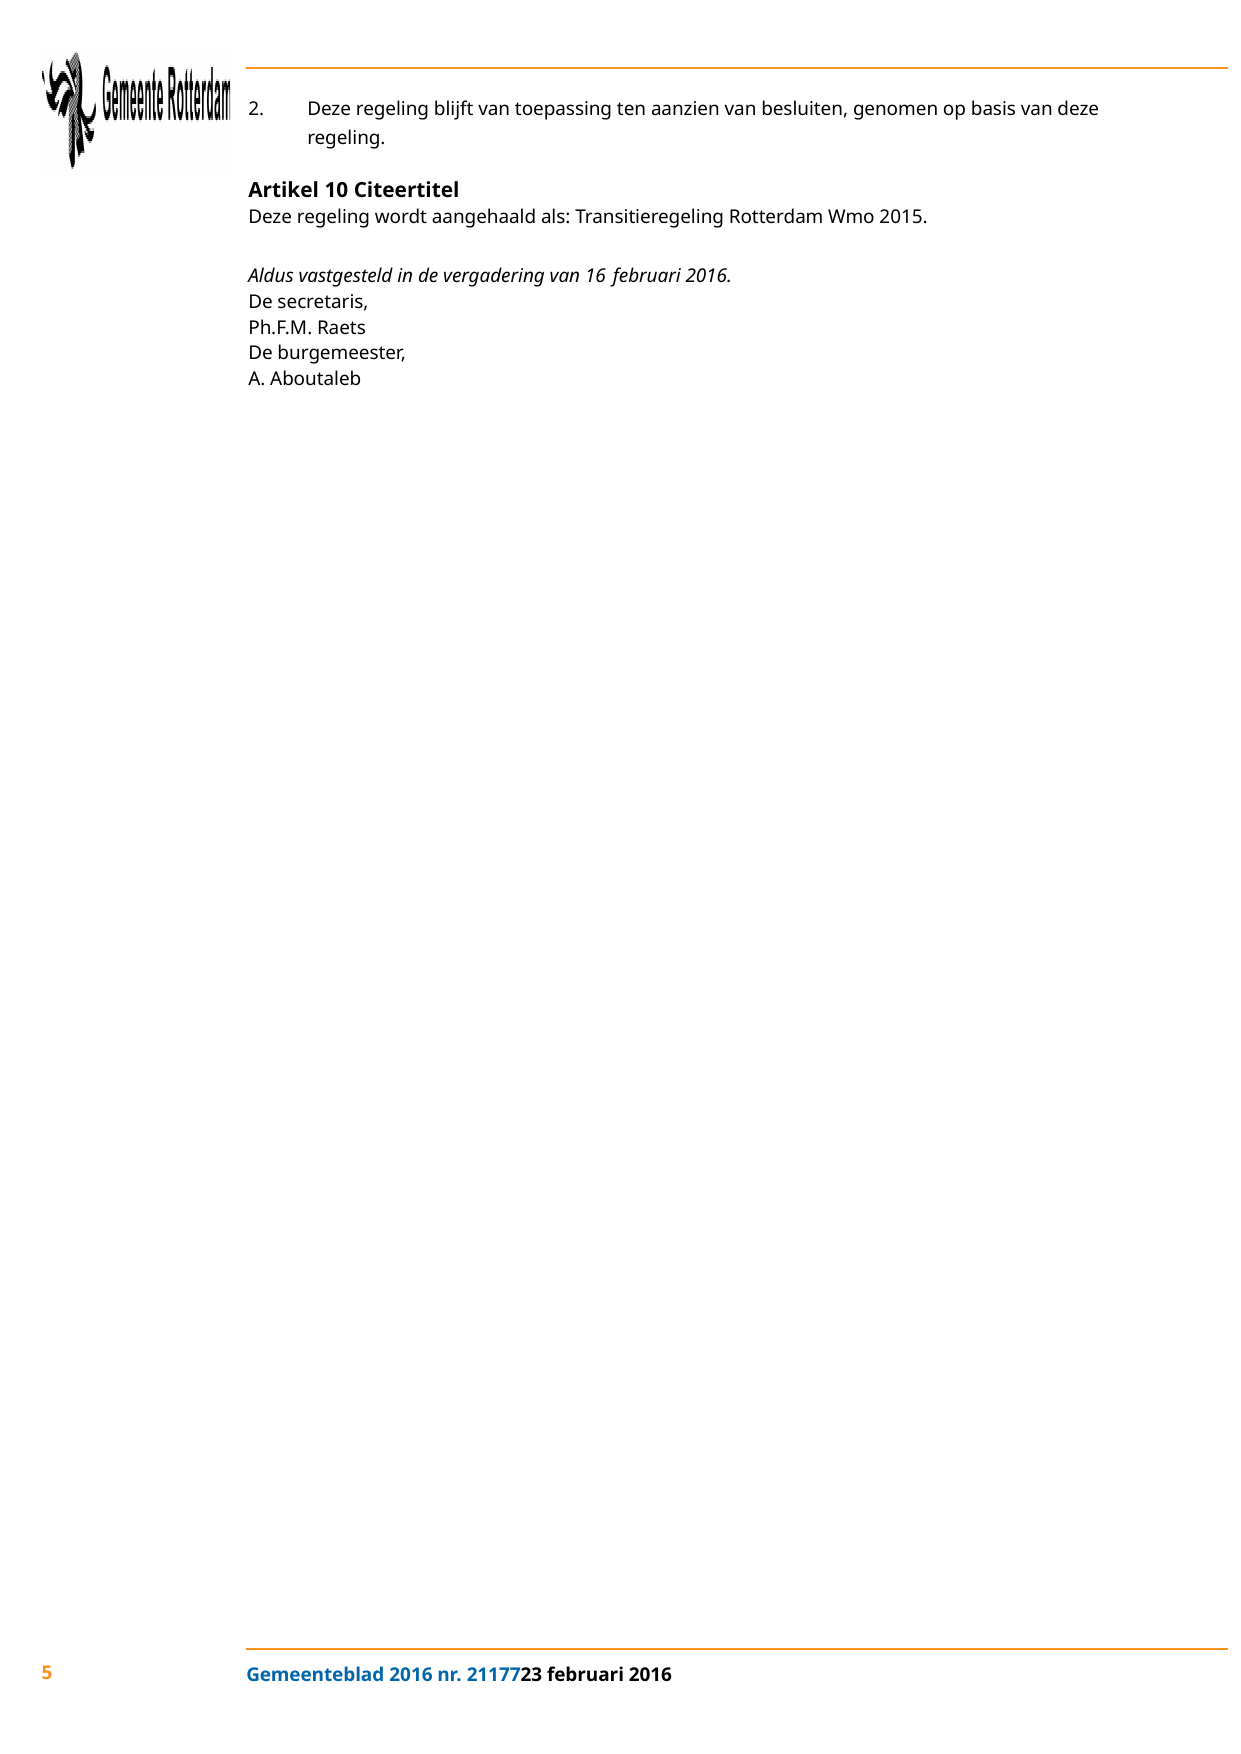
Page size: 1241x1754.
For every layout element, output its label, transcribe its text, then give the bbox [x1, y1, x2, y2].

text De burgemeester, [248, 339, 1152, 365]
text Artikel 10 Citeertitel [248, 175, 1152, 203]
list Deze regeling blijft van toepassing ten aanzien van besluiten, genomen op basis van deze regeling. [248, 95, 1152, 150]
picture [41, 47, 231, 172]
text A. Aboutaleb [248, 365, 1152, 391]
text De secretaris, [248, 288, 1152, 314]
text Ph.F.M. Raets [248, 314, 1152, 339]
text Deze regeling wordt aangehaald als: Transitieregeling Rotterdam Wmo 2015. [248, 203, 1152, 229]
text Aldus vastgesteld in de vergadering van 16 februari 2016. [248, 262, 1152, 288]
